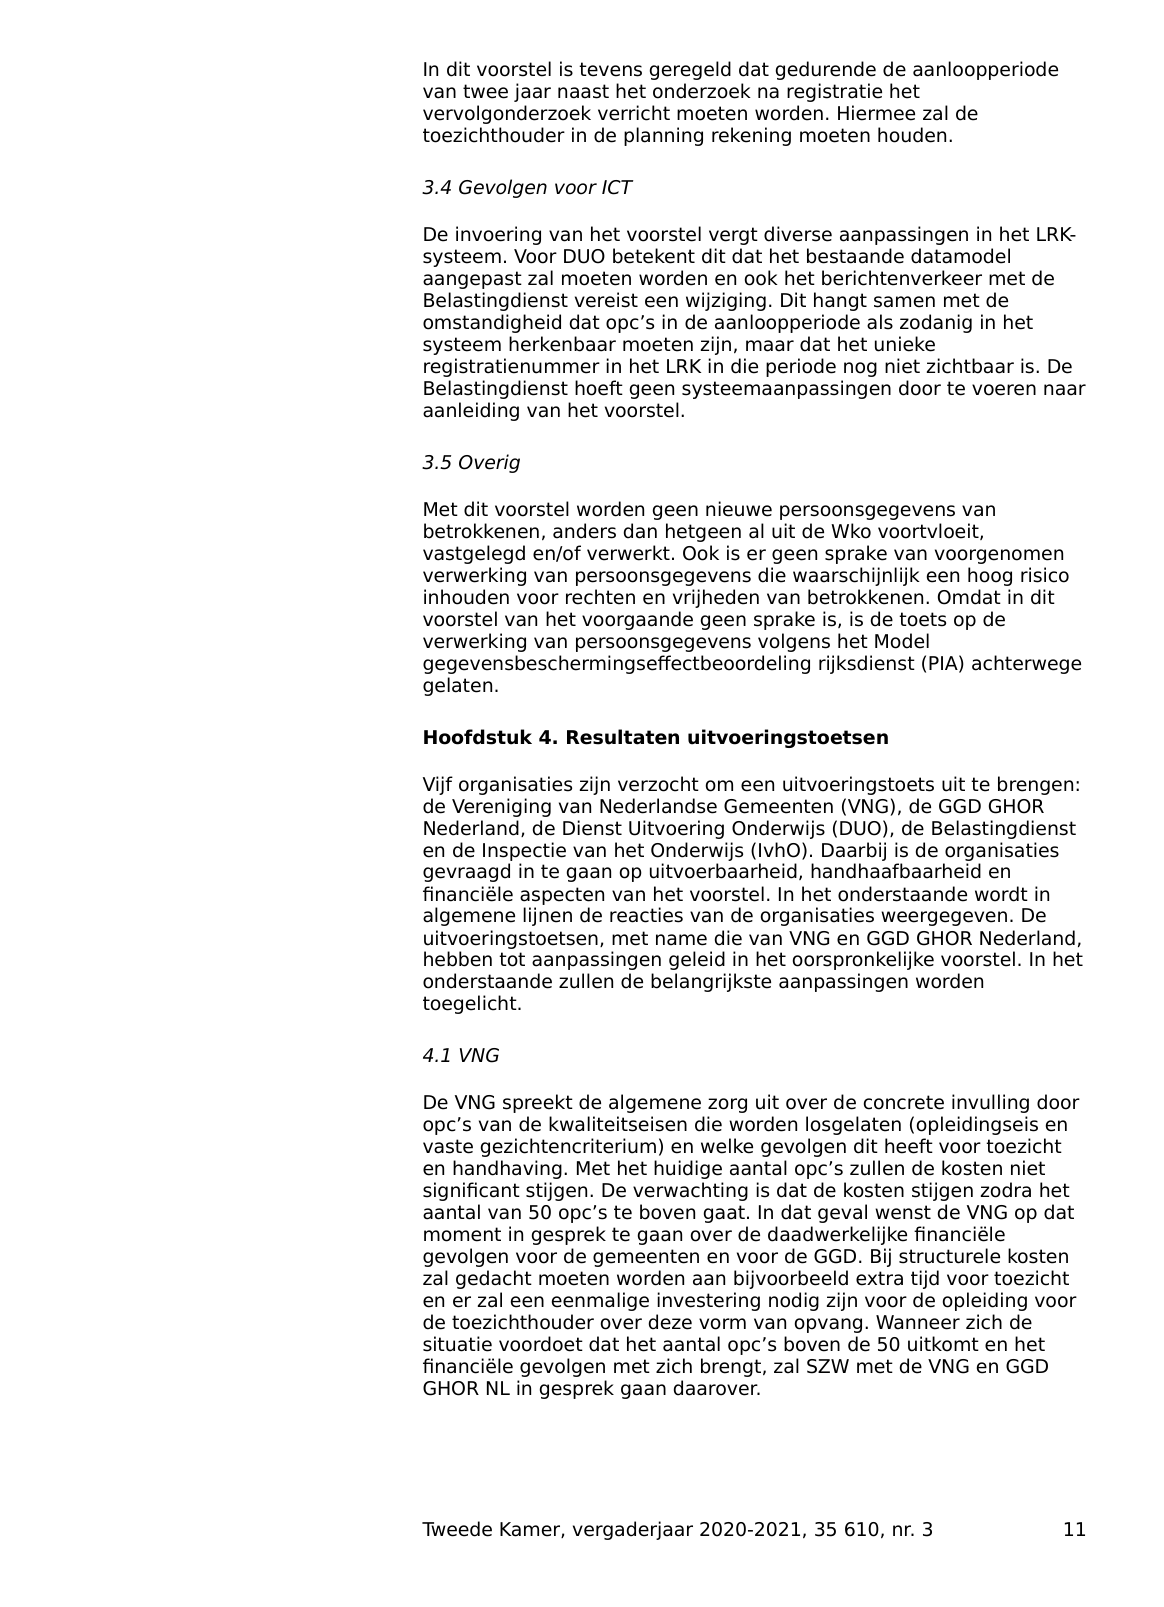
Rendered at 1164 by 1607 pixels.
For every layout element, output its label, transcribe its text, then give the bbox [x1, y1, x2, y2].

subtitle 3.4 Gevolgen voor ICT [422, 177, 1087, 199]
text Vijf organisaties zijn verzocht om een uitvoeringstoets uit te brengen: de Vereniging van Nederlandse Gemeenten (VNG), de GGD GHOR Nederland, de Dienst Uitvoering Onderwijs (DUO), de Belastingdienst en de Inspectie van het Onderwijs (IvhO). Daarbij is de organisaties gevraagd in te gaan op uitvoerbaarheid, handhaafbaarheid en financiële aspecten van het voorstel. In het onderstaande wordt in algemene lijnen de reacties van de organisaties weergegeven. De uitvoeringstoetsen, met name die van VNG en GGD GHOR Nederland, hebben tot aanpassingen geleid in het oorspronkelijke voorstel. In het onderstaande zullen de belangrijkste aanpassingen worden toegelicht. [422, 773, 1087, 1015]
text De VNG spreekt de algemene zorg uit over de concrete invulling door opc’s van de kwaliteitseisen die worden losgelaten (opleidingseis en vaste gezichtencriterium) en welke gevolgen dit heeft voor toezicht en handhaving. Met het huidige aantal opc’s zullen de kosten niet significant stijgen. De verwachting is dat de kosten stijgen zodra het aantal van 50 opc’s te boven gaat. In dat geval wenst de VNG op dat moment in gesprek te gaan over de daadwerkelijke financiële gevolgen voor de gemeenten en voor de GGD. Bij structurele kosten zal gedacht moeten worden aan bijvoorbeeld extra tijd voor toezicht en er zal een eenmalige investering nodig zijn voor de opleiding voor de toezichthouder over deze vorm van opvang. Wanneer zich de situatie voordoet dat het aantal opc’s boven de 50 uitkomt en het financiële gevolgen met zich brengt, zal SZW met de VNG en GGD GHOR NL in gesprek gaan daarover. [422, 1092, 1087, 1400]
subtitle Hoofdstuk 4. Resultaten uitvoeringstoetsen [422, 727, 1087, 748]
subtitle 3.5 Overig [422, 452, 1087, 474]
text In dit voorstel is tevens geregeld dat gedurende de aanloopperiode van twee jaar naast het onderzoek na registratie het vervolgonderzoek verricht moeten worden. Hiermee zal de toezichthouder in de planning rekening moeten houden. [422, 59, 1087, 147]
text De invoering van het voorstel vergt diverse aanpassingen in het LRK-systeem. Voor DUO betekent dit dat het bestaande datamodel aangepast zal moeten worden en ook het berichtenverkeer met de Belastingdienst vereist een wijziging. Dit hangt samen met de omstandigheid dat opc’s in de aanloopperiode als zodanig in het systeem herkenbaar moeten zijn, maar dat het unieke registratienummer in het LRK in die periode nog niet zichtbaar is. De Belastingdienst hoeft geen systeemaanpassingen door te voeren naar aanleiding van het voorstel. [422, 224, 1087, 422]
text Met dit voorstel worden geen nieuwe persoonsgegevens van betrokkenen, anders dan hetgeen al uit de Wko voortvloeit, vastgelegd en/of verwerkt. Ook is er geen sprake van voorgenomen verwerking van persoonsgegevens die waarschijnlijk een hoog risico inhouden voor rechten en vrijheden van betrokkenen. Omdat in dit voorstel van het voorgaande geen sprake is, is de toets op de verwerking van persoonsgegevens volgens het Model gegevensbeschermingseffectbeoordeling rijksdienst (PIA) achterwege gelaten. [422, 499, 1087, 697]
subtitle 4.1 VNG [422, 1045, 1087, 1067]
